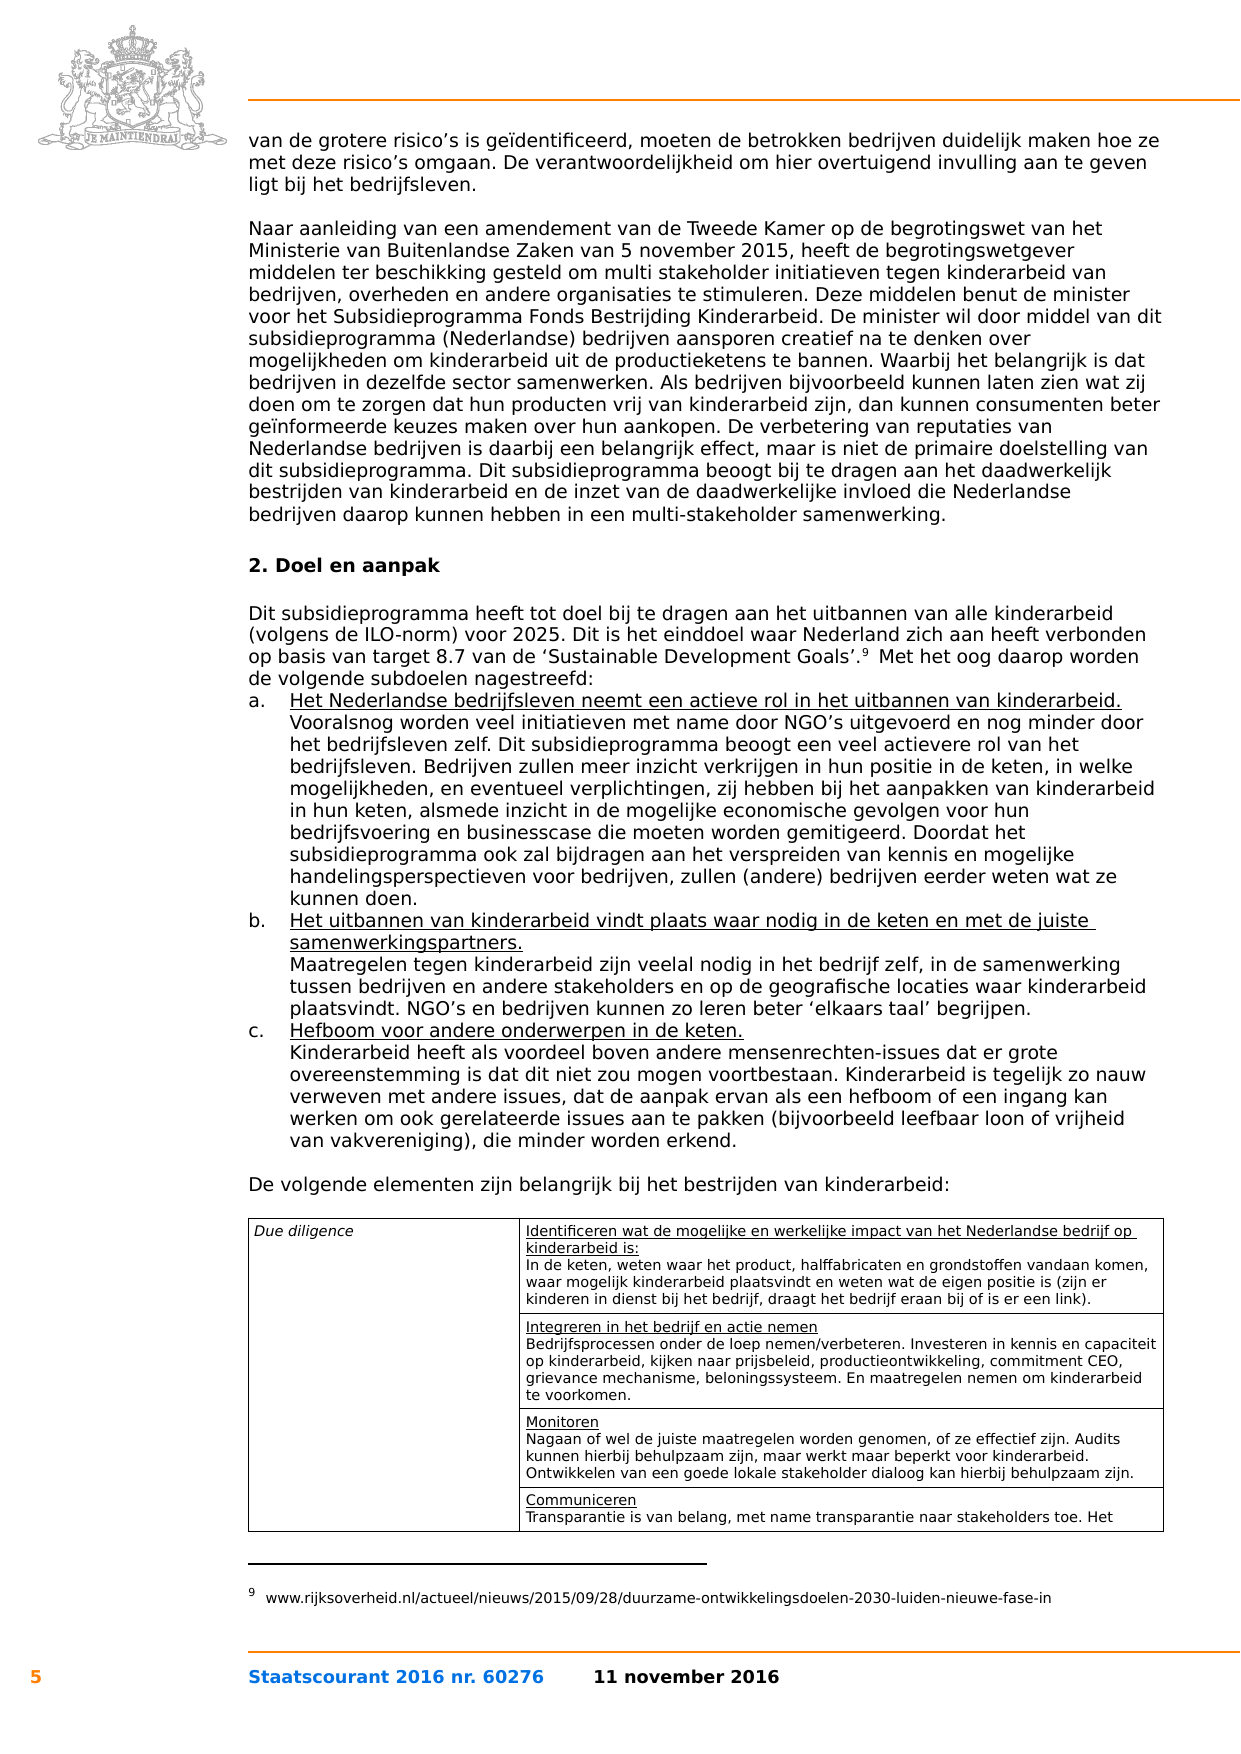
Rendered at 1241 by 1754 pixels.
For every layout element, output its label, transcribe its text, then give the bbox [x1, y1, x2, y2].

subtitle 2. Doel en aanpak [248, 555, 1163, 577]
table_header Identificeren wat de mogelijke en werkelijke impact van het Nederlandse bedrijf op kinderarbeid is: In de keten, weten waar het product, halffabricaten en grondstoffen vandaan komen, waar mogelijk kinderarbeid plaatsvindt en weten wat de eigen positie is (zijn er kinderen in dienst bij het bedrijf, draagt het bedrijf eraan bij of is er een link). [520, 1219, 1163, 1313]
text a. Het Nederlandse bedrijfsleven neemt een actieve rol in het uitbannen van kinderarbeid. [248, 690, 1163, 712]
table_header Due diligence [249, 1219, 519, 1531]
text De volgende elementen zijn belangrijk bij het bestrijden van kinderarbeid: [248, 1174, 1163, 1196]
text van de grotere risico’s is geïdentificeerd, moeten de betrokken bedrijven duidelijk maken hoe ze met deze risico’s omgaan. De verantwoordelijkheid om hier overtuigend invulling aan te geven ligt bij het bedrijfsleven. [248, 130, 1163, 196]
text Maatregelen tegen kinderarbeid zijn veelal nodig in het bedrijf zelf, in de samenwerking tussen bedrijven en andere stakeholders en op de geografische locaties waar kinderarbeid plaatsvindt. NGO’s en bedrijven kunnen zo leren beter ‘elkaars taal’ begrijpen. [289, 954, 1163, 1020]
text www.rijksoverheid.nl/actueel/nieuws/2015/09/28/duurzame-ontwikkelingsdoelen-2030-luiden-nieuwe-fase-in [248, 1586, 1163, 1608]
text Naar aanleiding van een amendement van de Tweede Kamer op de begrotingswet van het Ministerie van Buitenlandse Zaken van 5 november 2015, heeft de begrotingswetgever middelen ter beschikking gesteld om multi stakeholder initiatieven tegen kinderarbeid van bedrijven, overheden en andere organisaties te stimuleren. Deze middelen benut de minister voor het Subsidieprogramma Fonds Bestrijding Kinderarbeid. De minister wil door middel van dit subsidieprogramma (Nederlandse) bedrijven aansporen creatief na te denken over mogelijkheden om kinderarbeid uit de productieketens te bannen. Waarbij het belangrijk is dat bedrijven in dezelfde sector samenwerken. Als bedrijven bijvoorbeeld kunnen laten zien wat zij doen om te zorgen dat hun producten vrij van kinderarbeid zijn, dan kunnen consumenten beter geïnformeerde keuzes maken over hun aankopen. De verbetering van reputaties van Nederlandse bedrijven is daarbij een belangrijk effect, maar is niet de primaire doelstelling van dit subsidieprogramma. Dit subsidieprogramma beoogt bij te dragen aan het daadwerkelijk bestrijden van kinderarbeid en de inzet van de daadwerkelijke invloed die Nederlandse bedrijven daarop kunnen hebben in een multi-stakeholder samenwerking. [248, 218, 1163, 525]
table_cell Communiceren Transparantie is van belang, met name transparantie naar stakeholders toe. Het [520, 1488, 1163, 1531]
text b. Het uitbannen van kinderarbeid vindt plaats waar nodig in de keten en met de juiste samenwerkingspartners. [248, 910, 1163, 954]
table_cell Integreren in het bedrijf en actie nemen Bedrijfsprocessen onder de loep nemen/verbeteren. Investeren in kennis en capaciteit op kinderarbeid, kijken naar prijsbeleid, productieontwikkeling, commitment CEO, grievance mechanisme, beloningssysteem. En maatregelen nemen om kinderarbeid te voorkomen. [520, 1314, 1163, 1408]
text Dit subsidieprogramma heeft tot doel bij te dragen aan het uitbannen van alle kinderarbeid (volgens de ILO-norm) voor 2025. Dit is het einddoel waar Nederland zich aan heeft verbonden op basis van target 8.7 van de ‘Sustainable Development Goals’. Met het oog daarop worden de volgende subdoelen nagestreefd: [248, 602, 1163, 690]
table_cell Monitoren Nagaan of wel de juiste maatregelen worden genomen, of ze effectief zijn. Audits kunnen hierbij behulpzaam zijn, maar werkt maar beperkt voor kinderarbeid. Ontwikkelen van een goede lokale stakeholder dialoog kan hierbij behulpzaam zijn. [520, 1409, 1163, 1487]
text Kinderarbeid heeft als voordeel boven andere mensenrechten-issues dat er grote overeenstemming is dat dit niet zou mogen voortbestaan. Kinderarbeid is tegelijk zo nauw verweven met andere issues, dat de aanpak ervan als een hefboom of een ingang kan werken om ook gerelateerde issues aan te pakken (bijvoorbeeld leefbaar loon of vrijheid van vakvereniging), die minder worden erkend. [289, 1042, 1163, 1152]
text c. Hefboom voor andere onderwerpen in de keten. [248, 1020, 1163, 1042]
text Vooralsnog worden veel initiatieven met name door NGO’s uitgevoerd en nog minder door het bedrijfsleven zelf. Dit subsidieprogramma beoogt een veel actievere rol van het bedrijfsleven. Bedrijven zullen meer inzicht verkrijgen in hun positie in de keten, in welke mogelijkheden, en eventueel verplichtingen, zij hebben bij het aanpakken van kinderarbeid in hun keten, alsmede inzicht in de mogelijke economische gevolgen voor hun bedrijfsvoering en businesscase die moeten worden gemitigeerd. Doordat het subsidieprogramma ook zal bijdragen aan het verspreiden van kennis en mogelijke handelingsperspectieven voor bedrijven, zullen (andere) bedrijven eerder weten wat ze kunnen doen. [289, 712, 1163, 910]
picture [38, 25, 227, 150]
